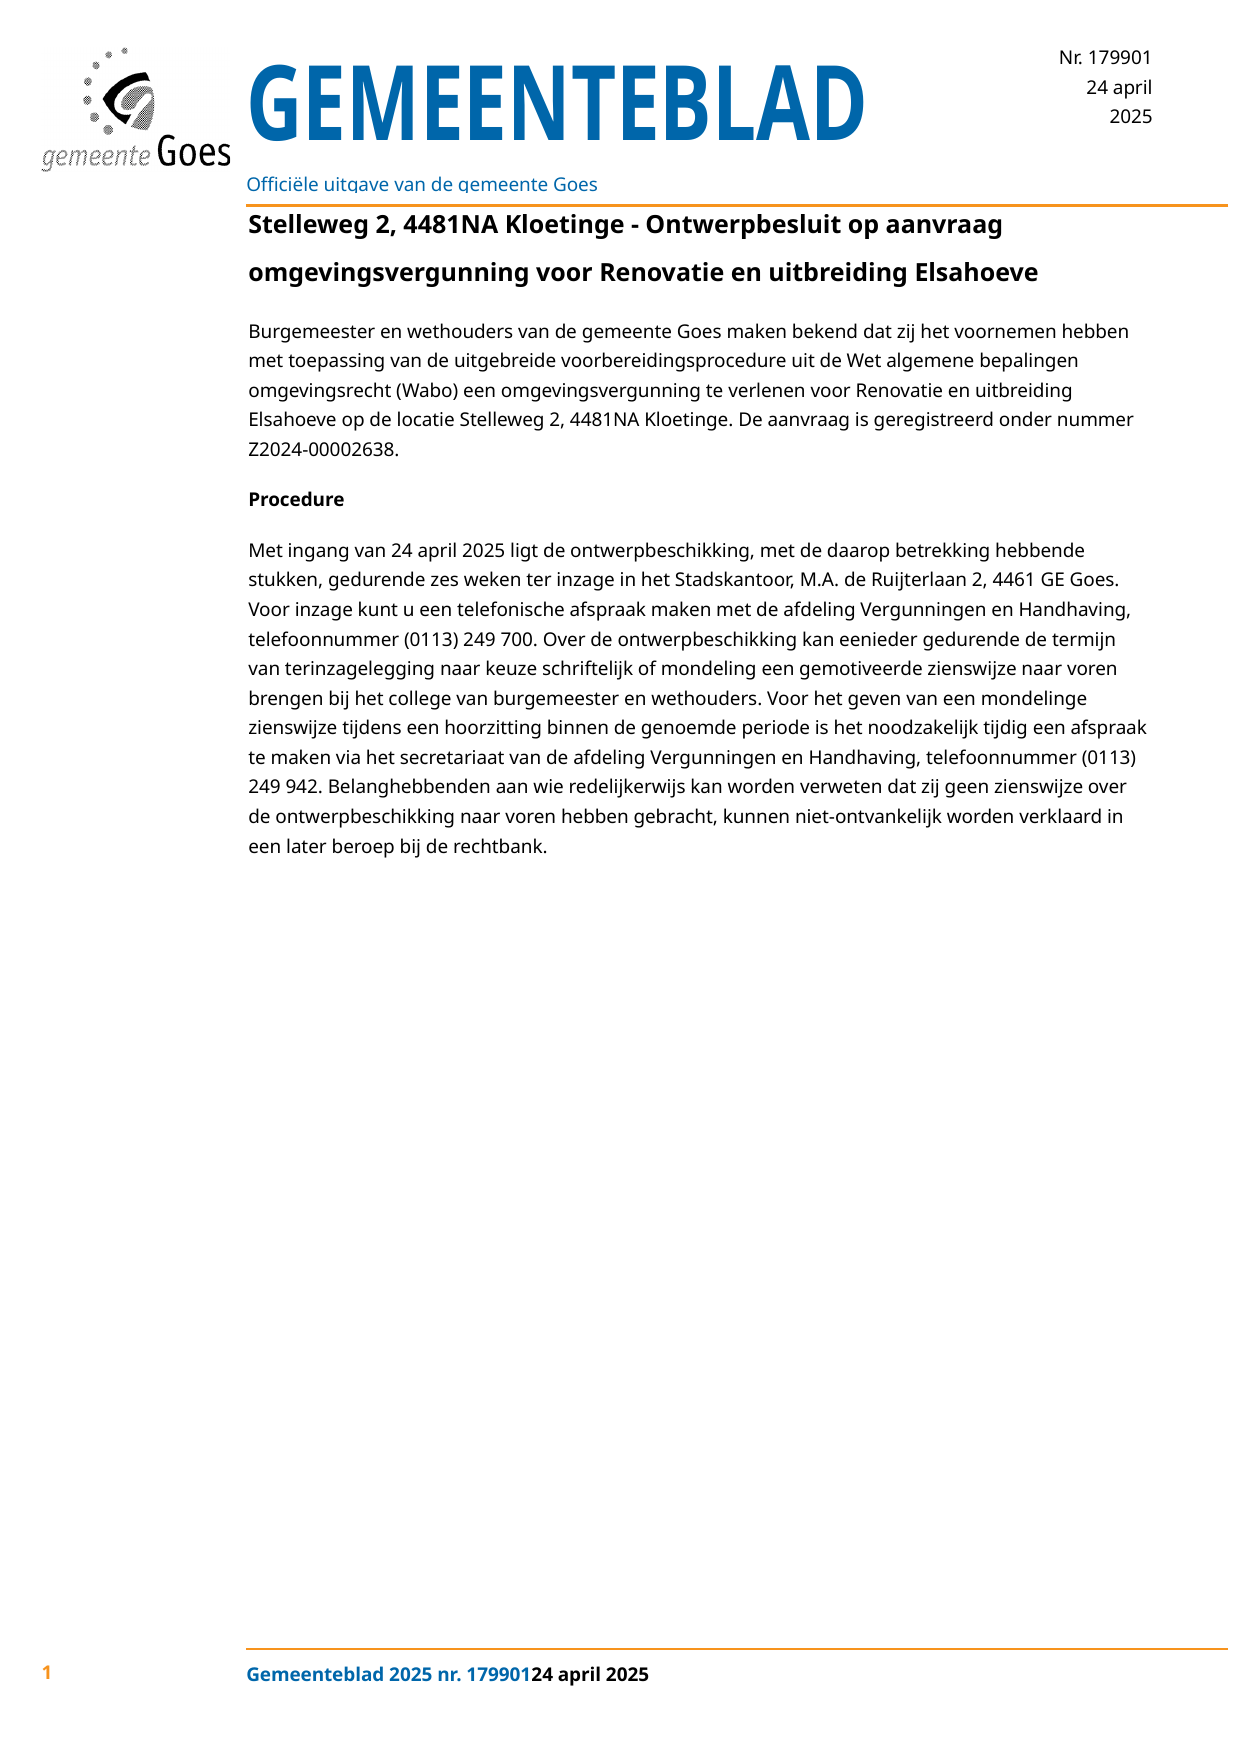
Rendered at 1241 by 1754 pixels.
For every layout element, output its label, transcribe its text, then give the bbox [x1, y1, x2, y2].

picture [41, 47, 231, 172]
text Burgemeester en wethouders van de gemeente Goes maken bekend dat zij het voornemen hebben met toepassing van de uitgebreide voorbereidingsprocedure uit de Wet algemene bepalingen omgevingsrecht (Wabo) een omgevingsvergunning te verlenen voor Renovatie en uitbreiding Elsahoeve op de locatie Stelleweg 2, 4481NA Kloetinge. De aanvraag is geregistreerd onder nummer Z2024-00002638. [248, 318, 1152, 462]
text Stelleweg 2, 4481NA Kloetinge - Ontwerpbesluit op aanvraag omgevingsvergunning voor Renovatie en uitbreiding Elsahoeve [248, 207, 1152, 288]
text Met ingang van 24 april 2025 ligt de ontwerpbeschikking, met de daarop betrekking hebbende stukken, gedurende zes weken ter inzage in het Stadskantoor, M.A. de Ruijterlaan 2, 4461 GE Goes. Voor inzage kunt u een telefonische afspraak maken met de afdeling Vergunningen en Handhaving, telefoonnummer (0113) 249 700. Over de ontwerpbeschikking kan eenieder gedurende de termijn van terinzagelegging naar keuze schriftelijk of mondeling een gemotiveerde zienswijze naar voren brengen bij het college van burgemeester en wethouders. Voor het geven van een mondelinge zienswijze tijdens een hoorzitting binnen de genoemde periode is het noodzakelijk tijdig een afspraak te maken via het secretariaat van de afdeling Vergunningen en Handhaving, telefoonnummer (0113) 249 942. Belanghebbenden aan wie redelijkerwijs kan worden verweten dat zij geen zienswijze over de ontwerpbeschikking naar voren hebben gebracht, kunnen niet-ontvankelijk worden verklaard in een later beroep bij de rechtbank. [248, 537, 1152, 859]
text Procedure [248, 487, 1152, 512]
